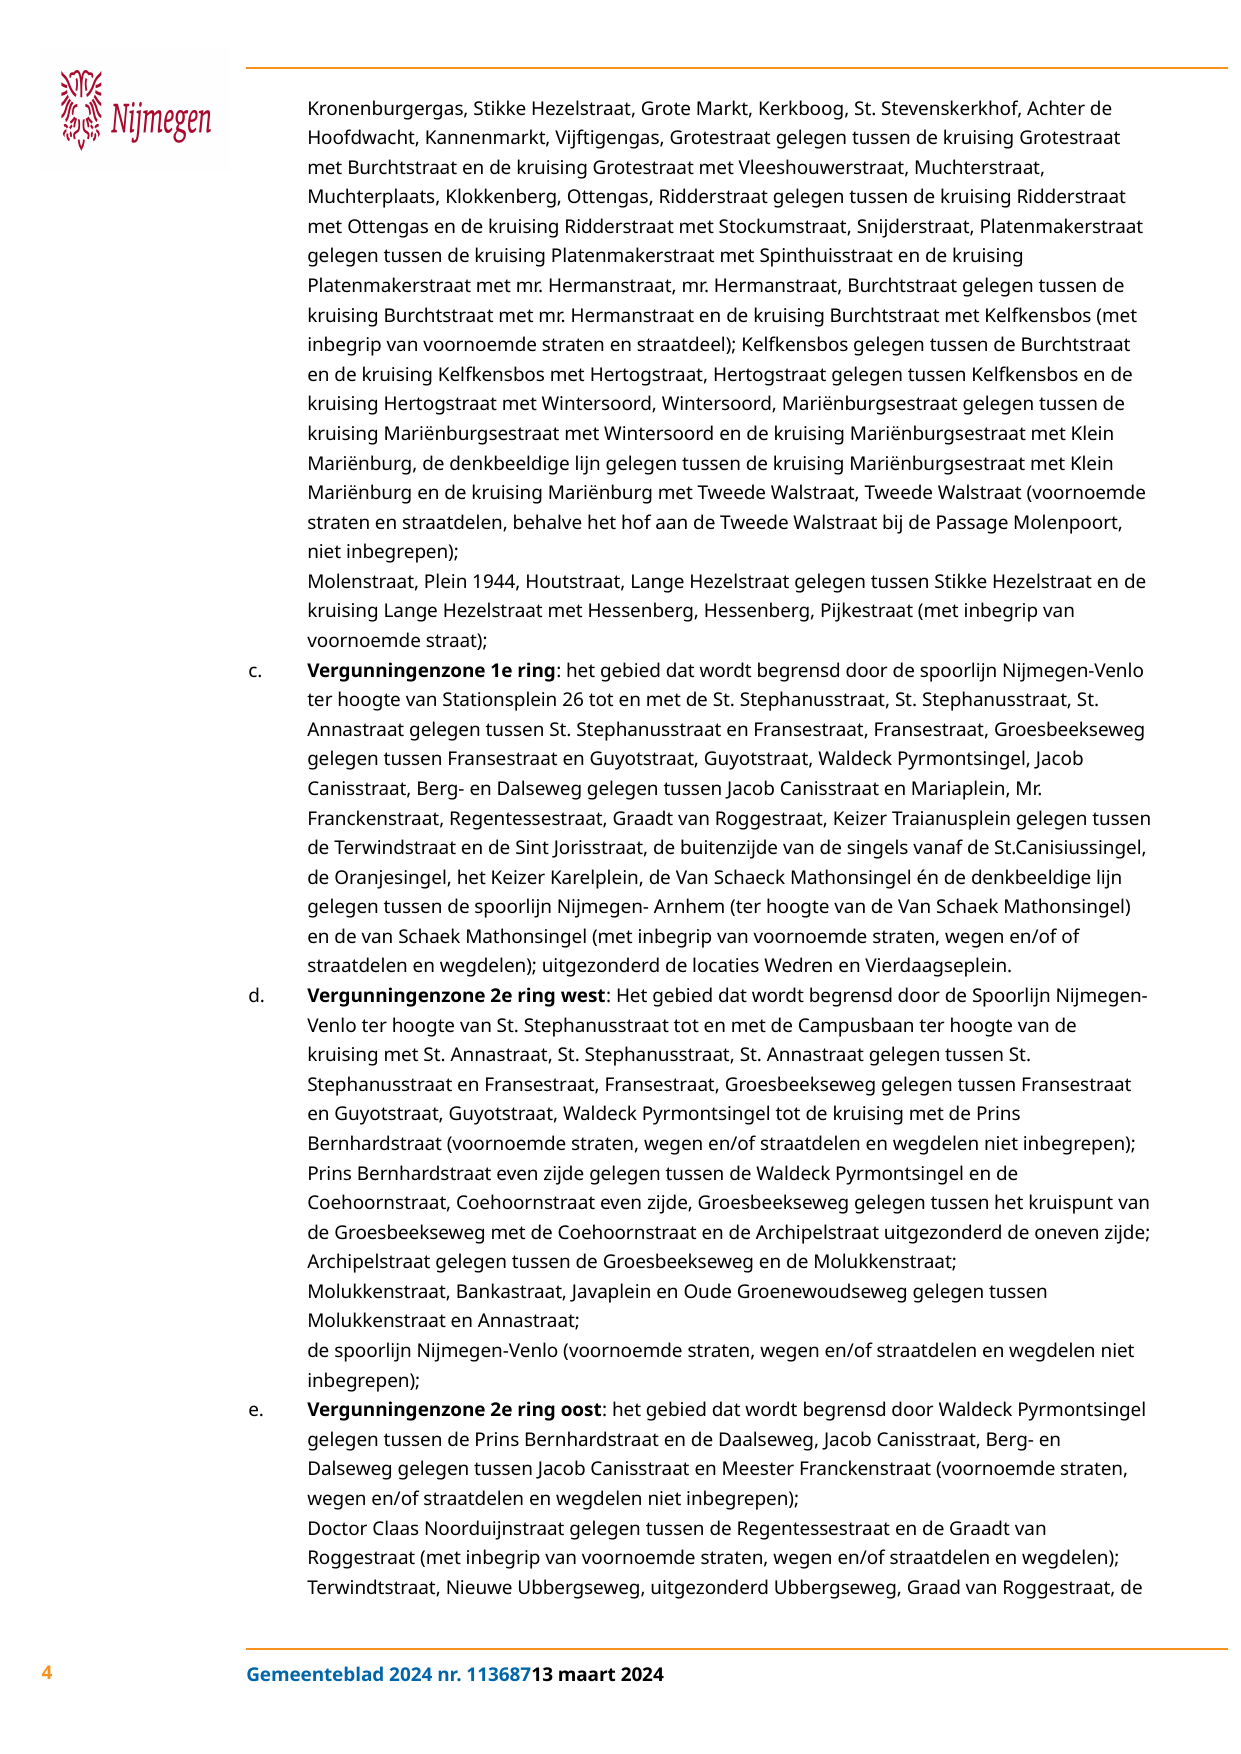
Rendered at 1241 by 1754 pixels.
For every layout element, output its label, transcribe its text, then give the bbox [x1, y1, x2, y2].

list Doctor Claas Noorduijnstraat gelegen tussen de Regentessestraat en de Graadt van Roggestraat (met inbegrip van voornoemde straten, wegen en/of straatdelen en wegdelen); [248, 1515, 1152, 1570]
list Molenstraat, Plein 1944, Houtstraat, Lange Hezelstraat gelegen tussen Stikke Hezelstraat en de kruising Lange Hezelstraat met Hessenberg, Hessenberg, Pijkestraat (met inbegrip van voornoemde straat); [248, 568, 1152, 653]
picture [41, 47, 231, 172]
list Vergunningenzone 1e ring: het gebied dat wordt begrensd door de spoorlijn Nijmegen-Venlo ter hoogte van Stationsplein 26 tot en met de St. Stephanusstraat, St. Stephanusstraat, St. Annastraat gelegen tussen St. Stephanusstraat en Fransestraat, Fransestraat, Groesbeekseweg gelegen tussen Fransestraat en Guyotstraat, Guyotstraat, Waldeck Pyrmontsingel, Jacob Canisstraat, Berg- en Dalseweg gelegen tussen Jacob Canisstraat en Mariaplein, Mr. Franckenstraat, Regentessestraat, Graadt van Roggestraat, Keizer Traianusplein gelegen tussen de Terwindstraat en de Sint Jorisstraat, de buitenzijde van de singels vanaf de St.Canisiussingel, de Oranjesingel, het Keizer Karelplein, de Van Schaeck Mathonsingel én de denkbeeldige lijn gelegen tussen de spoorlijn Nijmegen- Arnhem (ter hoogte van de Van Schaek Mathonsingel) en de van Schaek Mathonsingel (met inbegrip van voornoemde straten, wegen en/of of straatdelen en wegdelen); uitgezonderd de locaties Wedren en Vierdaagseplein. [248, 657, 1152, 978]
list Kronenburgergas, Stikke Hezelstraat, Grote Markt, Kerkboog, St. Stevenskerkhof, Achter de Hoofdwacht, Kannenmarkt, Vijftigengas, Grotestraat gelegen tussen de kruising Grotestraat met Burchtstraat en de kruising Grotestraat met Vleeshouwerstraat, Muchterstraat, Muchterplaats, Klokkenberg, Ottengas, Ridderstraat gelegen tussen de kruising Ridderstraat met Ottengas en de kruising Ridderstraat met Stockumstraat, Snijderstraat, Platenmakerstraat gelegen tussen de kruising Platenmakerstraat met Spinthuisstraat en de kruising Platenmakerstraat met mr. Hermanstraat, mr. Hermanstraat, Burchtstraat gelegen tussen de kruising Burchtstraat met mr. Hermanstraat en de kruising Burchtstraat met Kelfkensbos (met inbegrip van voornoemde straten en straatdeel); Kelfkensbos gelegen tussen de Burchtstraat en de kruising Kelfkensbos met Hertogstraat, Hertogstraat gelegen tussen Kelfkensbos en de kruising Hertogstraat met Wintersoord, Wintersoord, Mariënburgsestraat gelegen tussen de kruising Mariënburgsestraat met Wintersoord en de kruising Mariënburgsestraat met Klein Mariënburg, de denkbeeldige lijn gelegen tussen de kruising Mariënburgsestraat met Klein Mariënburg en de kruising Mariënburg met Tweede Walstraat, Tweede Walstraat (voornoemde straten en straatdelen, behalve het hof aan de Tweede Walstraat bij de Passage Molenpoort, niet inbegrepen); [248, 95, 1152, 564]
list Molukkenstraat, Bankastraat, Javaplein en Oude Groenewoudseweg gelegen tussen Molukkenstraat en Annastraat; [248, 1278, 1152, 1333]
list de spoorlijn Nijmegen-Venlo (voornoemde straten, wegen en/of straatdelen en wegdelen niet inbegrepen); [248, 1337, 1152, 1393]
list Vergunningenzone 2e ring west: Het gebied dat wordt begrensd door de Spoorlijn Nijmegen-Venlo ter hoogte van St. Stephanusstraat tot en met de Campusbaan ter hoogte van de kruising met St. Annastraat, St. Stephanusstraat, St. Annastraat gelegen tussen St. Stephanusstraat en Fransestraat, Fransestraat, Groesbeekseweg gelegen tussen Fransestraat en Guyotstraat, Guyotstraat, Waldeck Pyrmontsingel tot de kruising met de Prins Bernhardstraat (voornoemde straten, wegen en/of straatdelen en wegdelen niet inbegrepen); [248, 982, 1152, 1156]
list Vergunningenzone 2e ring oost: het gebied dat wordt begrensd door Waldeck Pyrmontsingel gelegen tussen de Prins Bernhardstraat en de Daalseweg, Jacob Canisstraat, Berg- en Dalseweg gelegen tussen Jacob Canisstraat en Meester Franckenstraat (voornoemde straten, wegen en/of straatdelen en wegdelen niet inbegrepen); [248, 1396, 1152, 1511]
list Archipelstraat gelegen tussen de Groesbeekseweg en de Molukkenstraat; [248, 1248, 1152, 1274]
list Prins Bernhardstraat even zijde gelegen tussen de Waldeck Pyrmontsingel en de Coehoornstraat, Coehoornstraat even zijde, Groesbeekseweg gelegen tussen het kruispunt van de Groesbeekseweg met de Coehoornstraat en de Archipelstraat uitgezonderd de oneven zijde; [248, 1160, 1152, 1245]
list Terwindtstraat, Nieuwe Ubbergseweg, uitgezonderd Ubbergseweg, Graad van Roggestraat, de [248, 1574, 1152, 1600]
